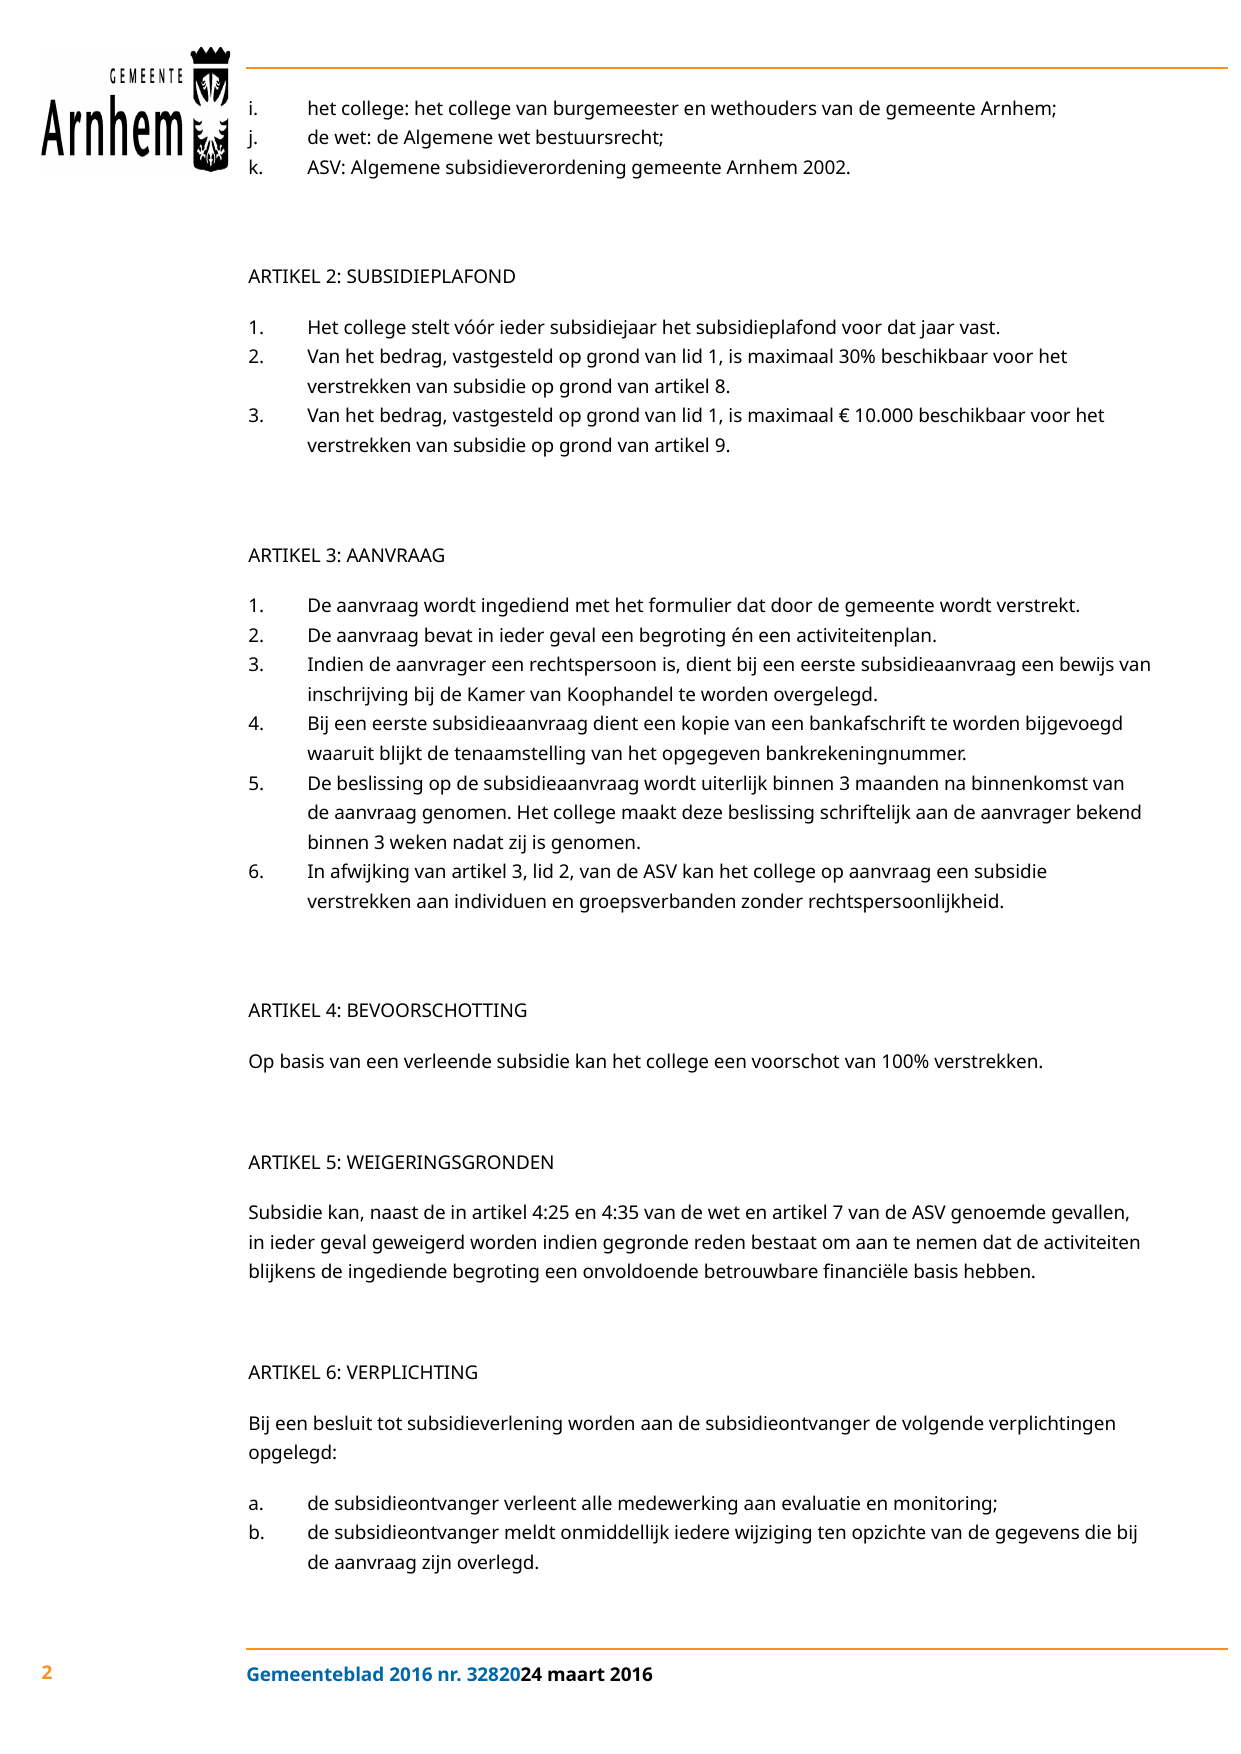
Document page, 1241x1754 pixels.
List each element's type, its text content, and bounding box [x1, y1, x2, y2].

list Indien de aanvrager een rechtspersoon is, dient bij een eerste subsidieaanvraag een bewijs van inschrijving bij de Kamer van Koophandel te worden overgelegd. [248, 651, 1152, 707]
text ARTIKEL 6: VERPLICHTING [248, 1359, 1152, 1385]
text ARTIKEL 5: WEIGERINGSGRONDEN [248, 1149, 1152, 1175]
list de subsidieontvanger meldt onmiddellijk iedere wijziging ten opzichte van de gegevens die bij de aanvraag zijn overlegd. [248, 1519, 1152, 1575]
list het college: het college van burgemeester en wethouders van de gemeente Arnhem; [248, 95, 1152, 121]
text Subsidie kan, naast de in artikel 4:25 en 4:35 van de wet en artikel 7 van de ASV genoemde gevallen, in ieder geval geweigerd worden indien gegronde reden bestaat om aan te nemen dat de activiteiten blijkens de ingediende begroting een onvoldoende betrouwbare financiële basis hebben. [248, 1199, 1152, 1284]
list In afwijking van artikel 3, lid 2, van de ASV kan het college op aanvraag een subsidie verstrekken aan individuen en groepsverbanden zonder rechtspersoonlijkheid. [248, 858, 1152, 914]
text Op basis van een verleende subsidie kan het college een voorschot van 100% verstrekken. [248, 1048, 1152, 1074]
list Het college stelt vóór ieder subsidiejaar het subsidieplafond voor dat jaar vast. [248, 314, 1152, 340]
list ASV: Algemene subsidieverordening gemeente Arnhem 2002. [248, 154, 1152, 180]
list De aanvraag bevat in ieder geval een begroting én een activiteitenplan. [248, 622, 1152, 648]
text ARTIKEL 4: BEVOORSCHOTTING [248, 998, 1152, 1023]
list Van het bedrag, vastgesteld op grond van lid 1, is maximaal € 10.000 beschikbaar voor het verstrekken van subsidie op grond van artikel 9. [248, 403, 1152, 458]
picture [41, 47, 231, 172]
list de wet: de Algemene wet bestuursrecht; [248, 124, 1152, 150]
text ARTIKEL 2: SUBSIDIEPLAFOND [248, 263, 1152, 289]
list Van het bedrag, vastgesteld op grond van lid 1, is maximaal 30% beschikbaar voor het verstrekken van subsidie op grond van artikel 8. [248, 343, 1152, 399]
list de subsidieontvanger verleent alle medewerking aan evaluatie en monitoring; [248, 1490, 1152, 1516]
list De beslissing op de subsidieaanvraag wordt uiterlijk binnen 3 maanden na binnenkomst van de aanvraag genomen. Het college maakt deze beslissing schriftelijk aan de aanvrager bekend binnen 3 weken nadat zij is genomen. [248, 770, 1152, 855]
list Bij een eerste subsidieaanvraag dient een kopie van een bankafschrift te worden bijgevoegd waaruit blijkt de tenaamstelling van het opgegeven bankrekeningnummer. [248, 711, 1152, 766]
text ARTIKEL 3: AANVRAAG [248, 542, 1152, 568]
text Bij een besluit tot subsidieverlening worden aan de subsidieontvanger de volgende verplichtingen opgelegd: [248, 1410, 1152, 1465]
list De aanvraag wordt ingediend met het formulier dat door de gemeente wordt verstrekt. [248, 592, 1152, 618]
